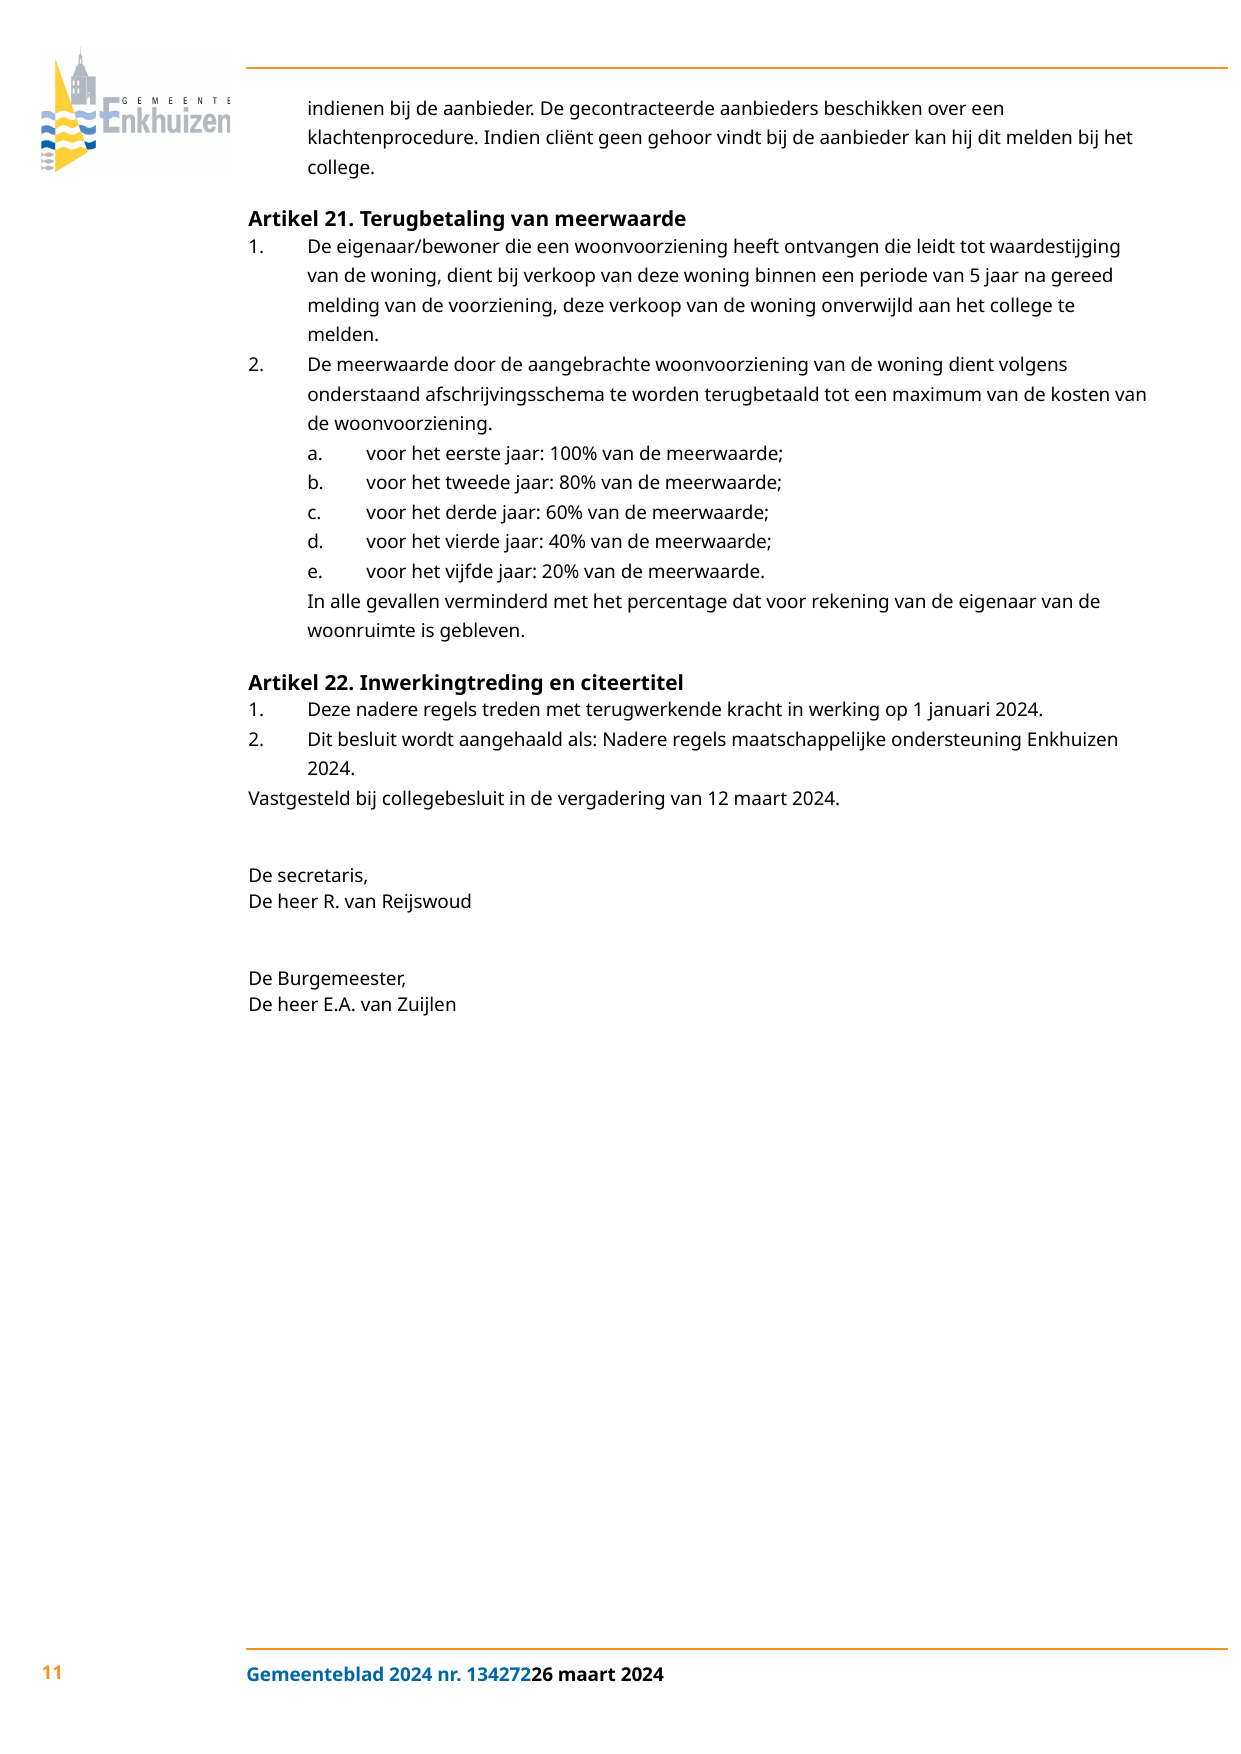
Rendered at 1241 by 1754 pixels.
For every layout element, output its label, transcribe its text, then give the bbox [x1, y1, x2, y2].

list Dit besluit wordt aangehaald als: Nadere regels maatschappelijke ondersteuning Enkhuizen 2024. [248, 726, 1152, 781]
list voor het derde jaar: 60% van de meerwaarde; [307, 499, 1152, 525]
list De meerwaarde door de aangebrachte woonvoorziening van de woning dient volgens onderstaand afschrijvingsschema te worden terugbetaald tot een maximum van de kosten van de woonvoorziening. [248, 351, 1152, 436]
text Artikel 22. Inwerkingtreding en citeertitel [248, 668, 1152, 696]
text De Burgemeester, [248, 965, 1152, 991]
text Vastgesteld bij collegebesluit in de vergadering van 12 maart 2024. [248, 785, 1152, 811]
list Deze nadere regels treden met terugwerkende kracht in werking op 1 januari 2024. [248, 696, 1152, 722]
list De eigenaar/bewoner die een woonvoorziening heeft ontvangen die leidt tot waardestijging van de woning, dient bij verkoop van deze woning binnen een periode van 5 jaar na gereed melding van de voorziening, deze verkoop van de woning onverwijld aan het college te melden. [248, 233, 1152, 347]
list voor het vierde jaar: 40% van de meerwaarde; [307, 529, 1152, 554]
text Artikel 21. Terugbetaling van meerwaarde [248, 204, 1152, 233]
list indienen bij de aanbieder. De gecontracteerde aanbieders beschikken over een klachtenprocedure. Indien cliënt geen gehoor vindt bij de aanbieder kan hij dit melden bij het college. [248, 95, 1152, 180]
list voor het tweede jaar: 80% van de meerwaarde; [307, 469, 1152, 495]
list In alle gevallen verminderd met het percentage dat voor rekening van de eigenaar van de woonruimte is gebleven. [248, 588, 1152, 643]
text De heer R. van Reijswoud [248, 888, 1152, 914]
picture [41, 47, 231, 172]
text De secretaris, [248, 862, 1152, 888]
list voor het vijfde jaar: 20% van de meerwaarde. [307, 558, 1152, 584]
list voor het eerste jaar: 100% van de meerwaarde; [307, 440, 1152, 466]
text De heer E.A. van Zuijlen [248, 991, 1152, 1017]
